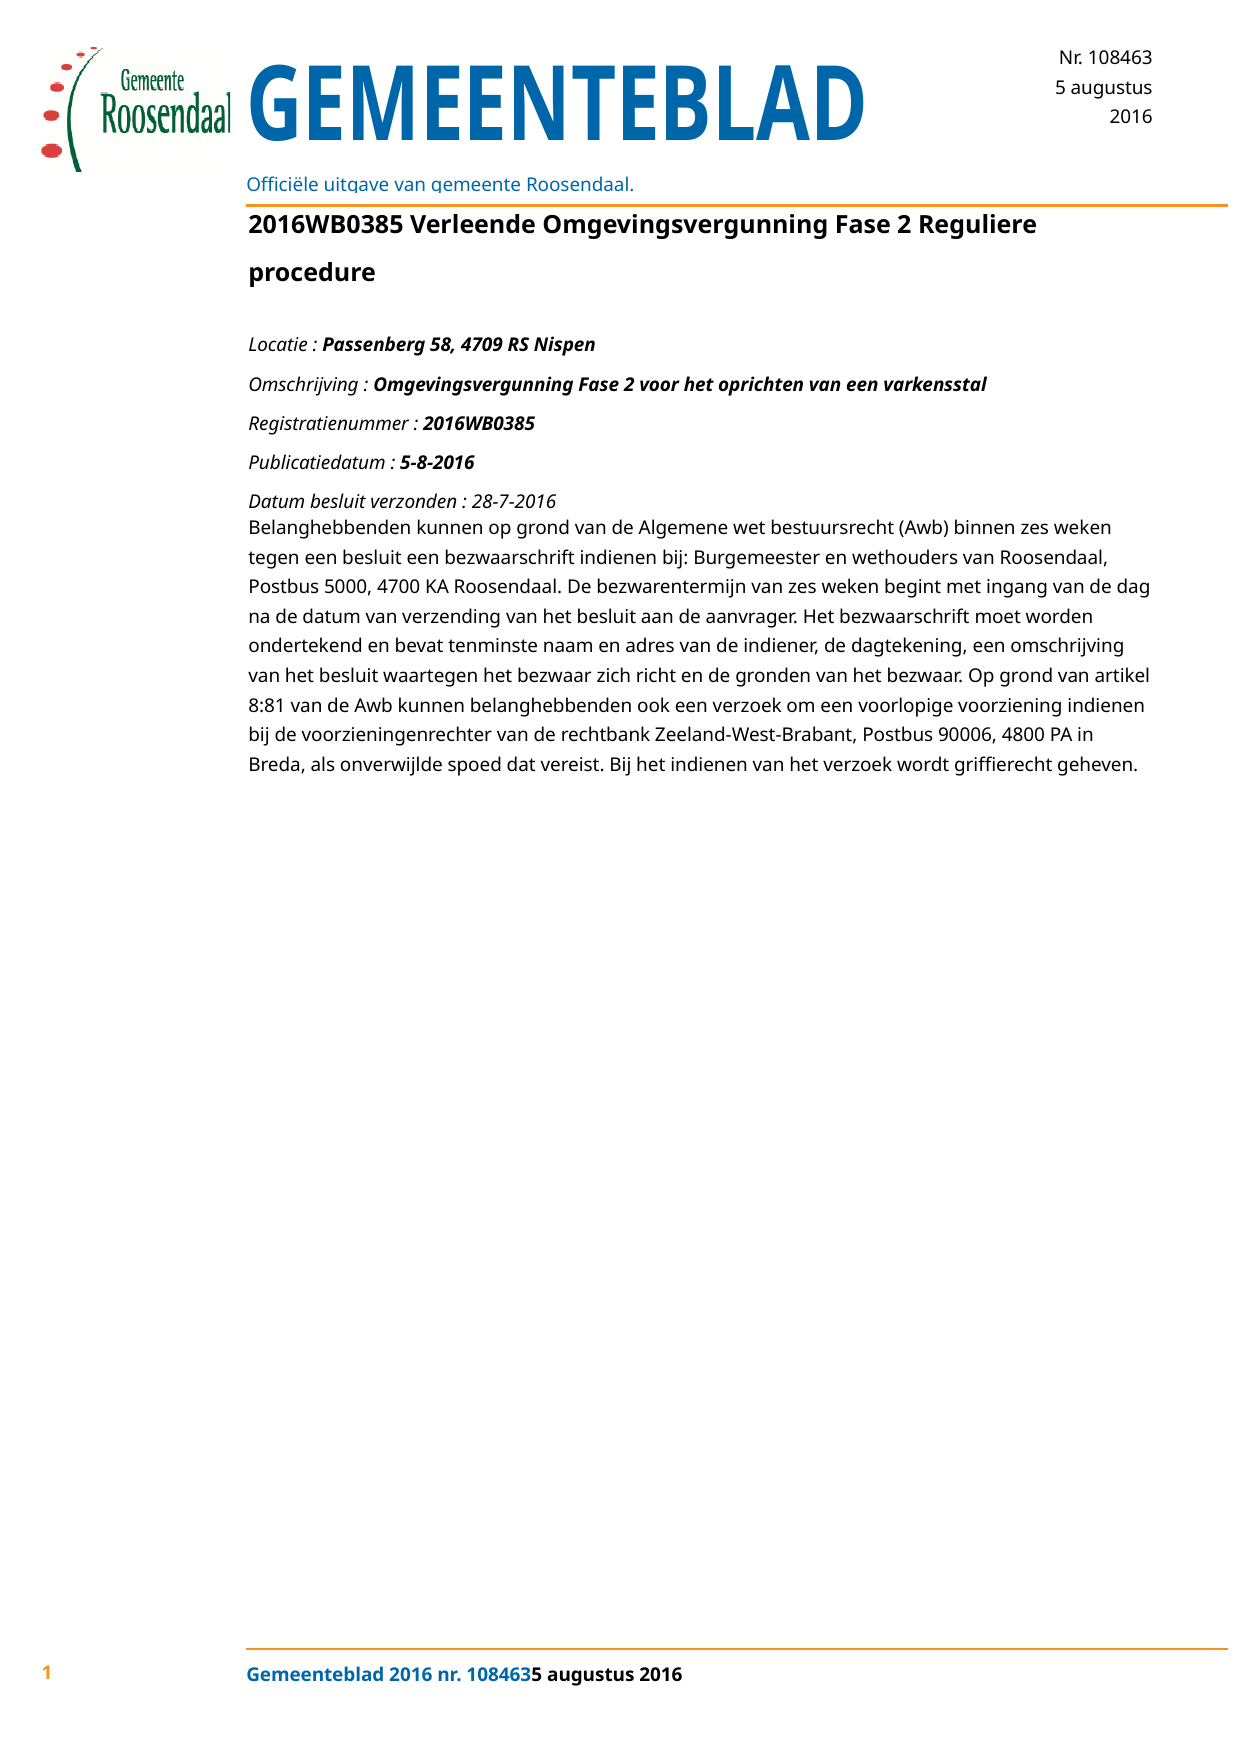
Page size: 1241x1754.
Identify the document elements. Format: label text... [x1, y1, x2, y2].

text Belanghebbenden kunnen op grond van de Algemene wet bestuursrecht (Awb) binnen zes weken tegen een besluit een bezwaarschrift indienen bij: Burgemeester en wethouders van Roosendaal, Postbus 5000, 4700 KA Roosendaal. De bezwarentermijn van zes weken begint met ingang van de dag na de datum van verzending van het besluit aan de aanvrager. Het bezwaarschrift moet worden ondertekend en bevat tenminste naam en adres van de indiener, de dagtekening, een omschrijving van het besluit waartegen het bezwaar zich richt en de gronden van het bezwaar. Op grond van artikel 8:81 van de Awb kunnen belanghebbenden ook een verzoek om een voorlopige voorziening indienen bij de voorzieningenrechter van de rechtbank Zeeland-West-Brabant, Postbus 90006, 4800 PA in Breda, als onverwijlde spoed dat vereist. Bij het indienen van het verzoek wordt griffierecht geheven. [248, 514, 1152, 777]
text Registratienummer : 2016WB0385 [248, 410, 1152, 436]
text Locatie : Passenberg 58, 4709 RS Nispen [248, 331, 1152, 357]
text Datum besluit verzonden : 28-7-2016 [248, 488, 1152, 514]
picture [41, 47, 231, 172]
text Publicatiedatum : 5-8-2016 [248, 449, 1152, 475]
text Omschrijving : Omgevingsvergunning Fase 2 voor het oprichten van een varkensstal [248, 371, 1152, 396]
text 2016WB0385 Verleende Omgevingsvergunning Fase 2 Reguliere procedure [248, 207, 1152, 288]
